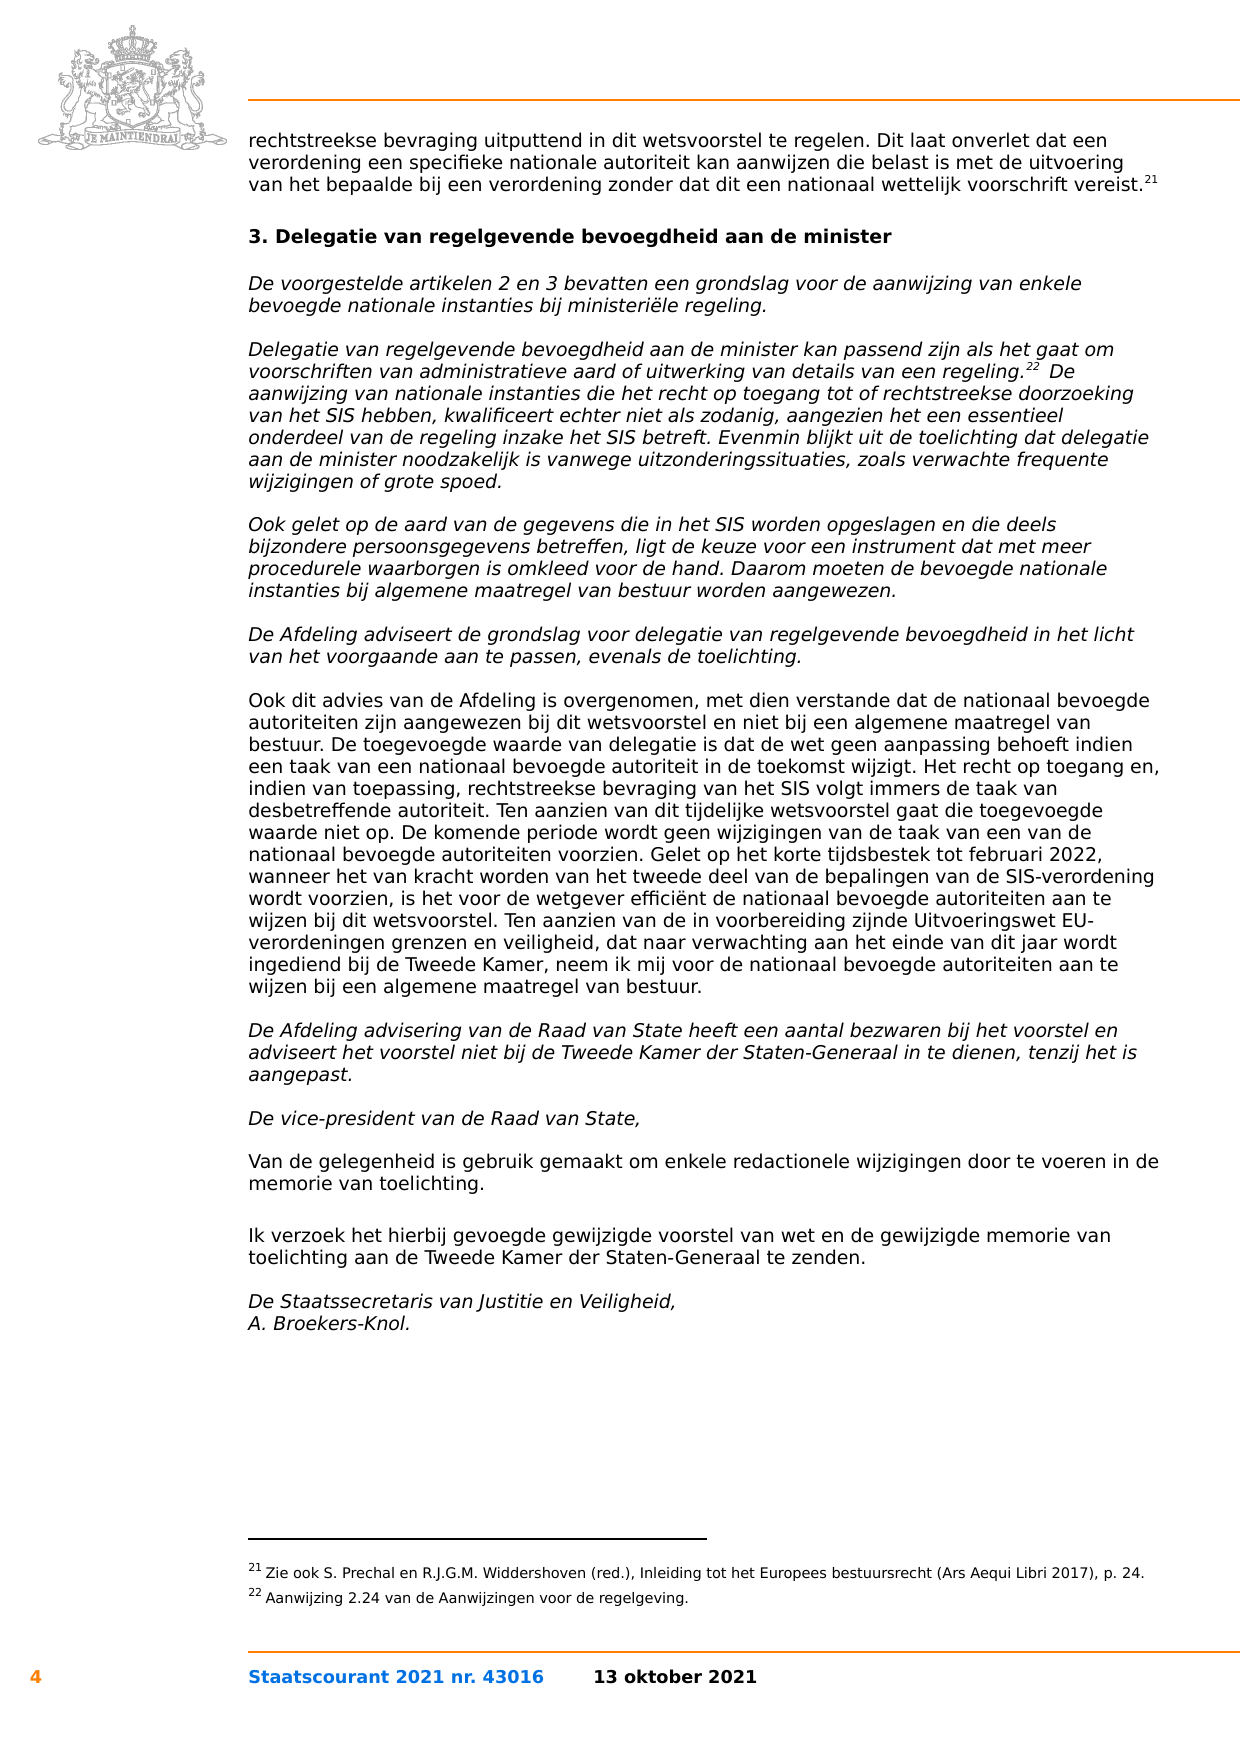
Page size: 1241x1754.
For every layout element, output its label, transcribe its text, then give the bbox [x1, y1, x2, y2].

text Ook gelet op de aard van de gegevens die in het SIS worden opgeslagen en die deels bijzondere persoonsgegevens betreffen, ligt de keuze voor een instrument dat met meer procedurele waarborgen is omkleed voor de hand. Daarom moeten de bevoegde nationale instanties bij algemene maatregel van bestuur worden aangewezen. [248, 514, 1163, 602]
text De Staatssecretaris van Justitie en Veiligheid, A. Broekers-Knol. [248, 1291, 1163, 1335]
text Ook dit advies van de Afdeling is overgenomen, met dien verstande dat de nationaal bevoegde autoriteiten zijn aangewezen bij dit wetsvoorstel en niet bij een algemene maatregel van bestuur. De toegevoegde waarde van delegatie is dat de wet geen aanpassing behoeft indien een taak van een nationaal bevoegde autoriteit in de toekomst wijzigt. Het recht op toegang en, indien van toepassing, rechtstreekse bevraging van het SIS volgt immers de taak van desbetreffende autoriteit. Ten aanzien van dit tijdelijke wetsvoorstel gaat die toegevoegde waarde niet op. De komende periode wordt geen wijzigingen van de taak van een van de nationaal bevoegde autoriteiten voorzien. Gelet op het korte tijdsbestek tot februari 2022, wanneer het van kracht worden van het tweede deel van de bepalingen van de SIS-verordening wordt voorzien, is het voor de wetgever efficiënt de nationaal bevoegde autoriteiten aan te wijzen bij dit wetsvoorstel. Ten aanzien van de in voorbereiding zijnde Uitvoeringswet EU-verordeningen grenzen en veiligheid, dat naar verwachting aan het einde van dit jaar wordt ingediend bij de Tweede Kamer, neem ik mij voor de nationaal bevoegde autoriteiten aan te wijzen bij een algemene maatregel van bestuur. [248, 690, 1163, 998]
text De Afdeling advisering van de Raad van State heeft een aantal bezwaren bij het voorstel en adviseert het voorstel niet bij de Tweede Kamer der Staten-Generaal in te dienen, tenzij het is aangepast. [248, 1019, 1163, 1086]
text rechtstreekse bevraging uitputtend in dit wetsvoorstel te regelen. Dit laat onverlet dat een verordening een specifieke nationale autoriteit kan aanwijzen die belast is met de uitvoering van het bepaalde bij een verordening zonder dat dit een nationaal wettelijk voorschrift vereist. [248, 130, 1163, 196]
text Zie ook S. Prechal en R.J.G.M. Widdershoven (red.), Inleiding tot het Europees bestuursrecht (Ars Aequi Libri 2017), p. 24. [248, 1561, 1163, 1583]
text De vice-president van de Raad van State, [248, 1107, 1163, 1129]
text De voorgestelde artikelen 2 en 3 bevatten een grondslag voor de aanwijzing van enkele bevoegde nationale instanties bij ministeriële regeling. [248, 273, 1163, 317]
text Aanwijzing 2.24 van de Aanwijzingen voor de regelgeving. [248, 1586, 1163, 1608]
text Van de gelegenheid is gebruik gemaakt om enkele redactionele wijzigingen door te voeren in de memorie van toelichting. [248, 1151, 1163, 1195]
picture [38, 25, 227, 150]
text De Afdeling adviseert de grondslag voor delegatie van regelgevende bevoegdheid in het licht van het voorgaande aan te passen, evenals de toelichting. [248, 624, 1163, 668]
text Delegatie van regelgevende bevoegdheid aan de minister kan passend zijn als het gaat om voorschriften van administratieve aard of uitwerking van details van een regeling. De aanwijzing van nationale instanties die het recht op toegang tot of rechtstreekse doorzoeking van het SIS hebben, kwalificeert echter niet als zodanig, aangezien het een essentieel onderdeel van de regeling inzake het SIS betreft. Evenmin blijkt uit de toelichting dat delegatie aan de minister noodzakelijk is vanwege uitzonderingssituaties, zoals verwachte frequente wijzigingen of grote spoed. [248, 339, 1163, 492]
text Ik verzoek het hierbij gevoegde gewijzigde voorstel van wet en de gewijzigde memorie van toelichting aan de Tweede Kamer der Staten-Generaal te zenden. [248, 1225, 1163, 1269]
subtitle 3. Delegatie van regelgevende bevoegdheid aan de minister [248, 226, 1163, 248]
